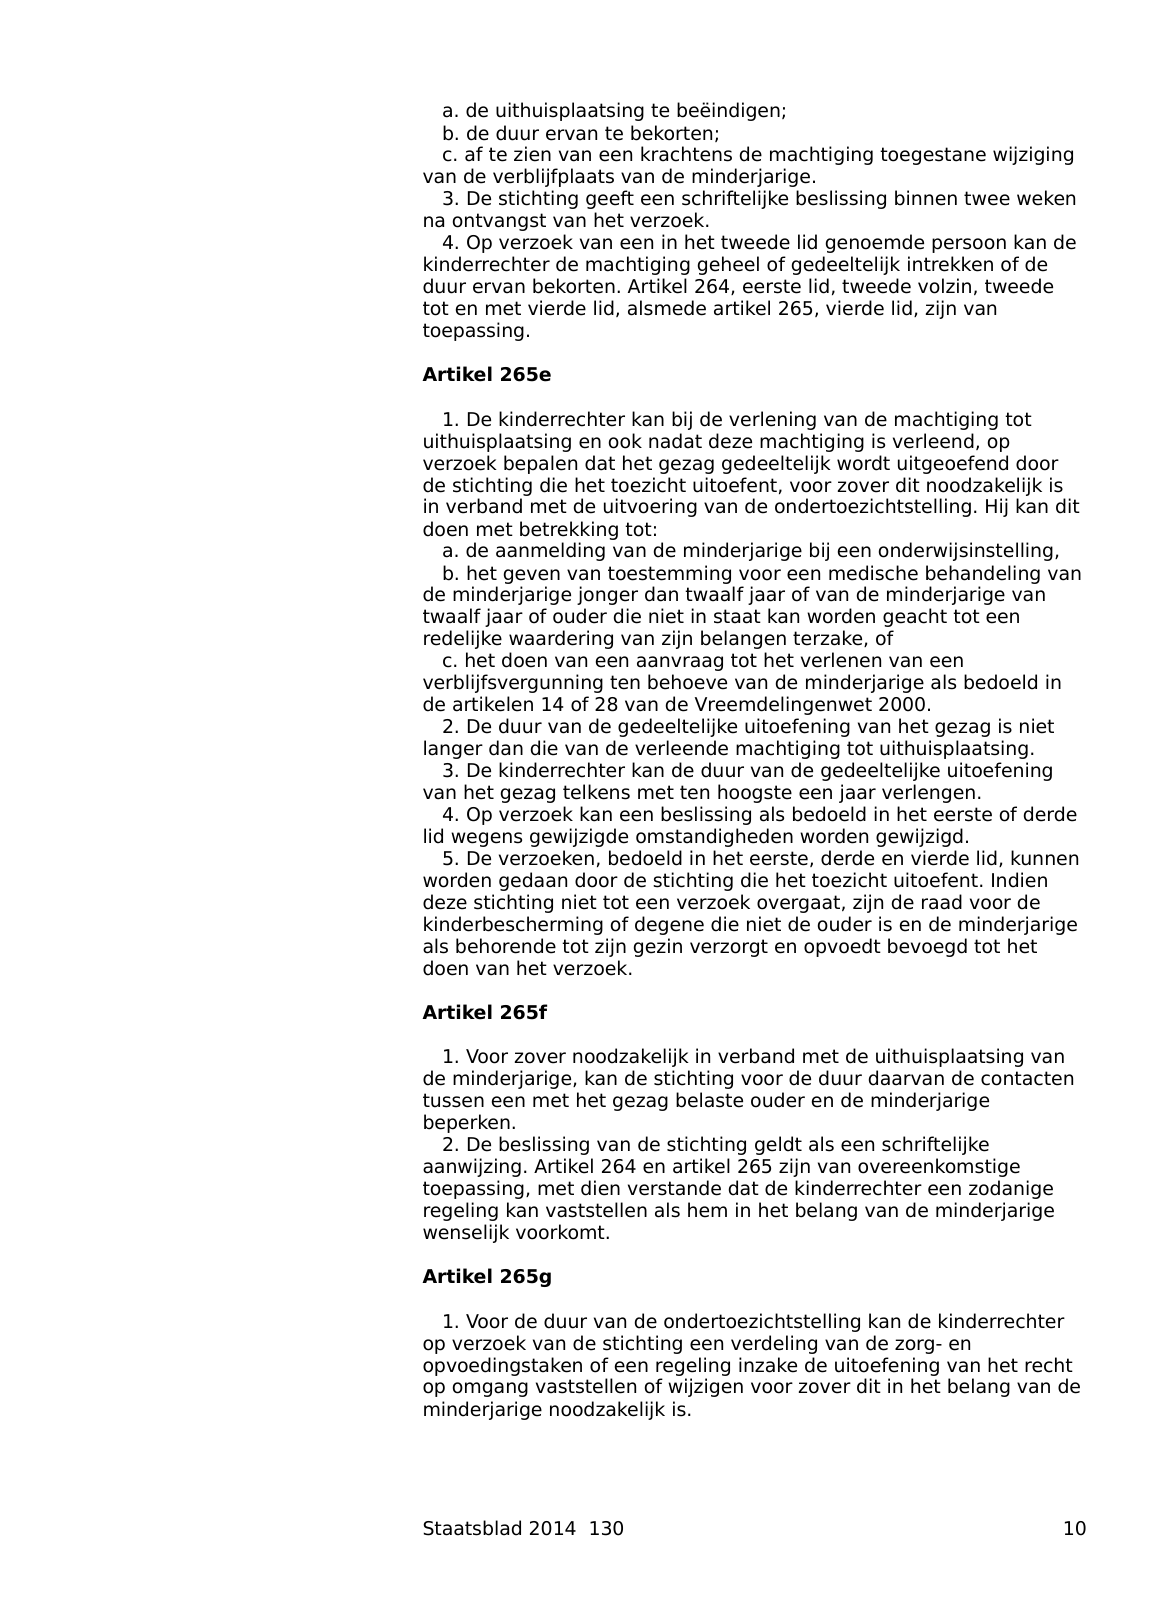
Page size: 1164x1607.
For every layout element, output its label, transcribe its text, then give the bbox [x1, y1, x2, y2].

text 2. De duur van de gedeeltelijke uitoefening van het gezag is niet langer dan die van de verleende machtiging tot uithuisplaatsing. [422, 716, 1087, 760]
text 4. Op verzoek kan een beslissing als bedoeld in het eerste of derde lid wegens gewijzigde omstandigheden worden gewijzigd. [422, 804, 1087, 848]
subtitle Artikel 265f [422, 1002, 1087, 1024]
text 3. De kinderrechter kan de duur van de gedeeltelijke uitoefening van het gezag telkens met ten hoogste een jaar verlengen. [422, 760, 1087, 804]
text 1. Voor zover noodzakelijk in verband met de uithuisplaatsing van de minderjarige, kan de stichting voor de duur daarvan de contacten tussen een met het gezag belaste ouder en de minderjarige beperken. [422, 1046, 1087, 1134]
text b. de duur ervan te bekorten; [422, 122, 1087, 144]
text 5. De verzoeken, bedoeld in het eerste, derde en vierde lid, kunnen worden gedaan door de stichting die het toezicht uitoefent. Indien deze stichting niet tot een verzoek overgaat, zijn de raad voor de kinderbescherming of degene die niet de ouder is en de minderjarige als behorende tot zijn gezin verzorgt en opvoedt bevoegd tot het doen van het verzoek. [422, 848, 1087, 980]
text c. af te zien van een krachtens de machtiging toegestane wijziging van de verblijfplaats van de minderjarige. [422, 144, 1087, 188]
subtitle Artikel 265e [422, 364, 1087, 386]
text 1. De kinderrechter kan bij de verlening van de machtiging tot uithuisplaatsing en ook nadat deze machtiging is verleend, op verzoek bepalen dat het gezag gedeeltelijk wordt uitgeoefend door de stichting die het toezicht uitoefent, voor zover dit noodzakelijk is in verband met de uitvoering van de ondertoezichtstelling. Hij kan dit doen met betrekking tot: [422, 408, 1087, 540]
subtitle Artikel 265g [422, 1266, 1087, 1288]
text b. het geven van toestemming voor een medische behandeling van de minderjarige jonger dan twaalf jaar of van de minderjarige van twaalf jaar of ouder die niet in staat kan worden geacht tot een redelijke waardering van zijn belangen terzake, of [422, 562, 1087, 650]
text a. de uithuisplaatsing te beëindigen; [422, 100, 1087, 122]
text c. het doen van een aanvraag tot het verlenen van een verblijfsvergunning ten behoeve van de minderjarige als bedoeld in de artikelen 14 of 28 van de Vreemdelingenwet 2000. [422, 650, 1087, 716]
text a. de aanmelding van de minderjarige bij een onderwijsinstelling, [422, 540, 1087, 562]
text 3. De stichting geeft een schriftelijke beslissing binnen twee weken na ontvangst van het verzoek. [422, 188, 1087, 232]
text 4. Op verzoek van een in het tweede lid genoemde persoon kan de kinderrechter de machtiging geheel of gedeeltelijk intrekken of de duur ervan bekorten. Artikel 264, eerste lid, tweede volzin, tweede tot en met vierde lid, alsmede artikel 265, vierde lid, zijn van toepassing. [422, 232, 1087, 342]
text 1. Voor de duur van de ondertoezichtstelling kan de kinderrechter op verzoek van de stichting een verdeling van de zorg- en opvoedingstaken of een regeling inzake de uitoefening van het recht op omgang vaststellen of wijzigen voor zover dit in het belang van de minderjarige noodzakelijk is. [422, 1311, 1087, 1420]
text 2. De beslissing van de stichting geldt als een schriftelijke aanwijzing. Artikel 264 en artikel 265 zijn van overeenkomstige toepassing, met dien verstande dat de kinderrechter een zodanige regeling kan vaststellen als hem in het belang van de minderjarige wenselijk voorkomt. [422, 1134, 1087, 1244]
